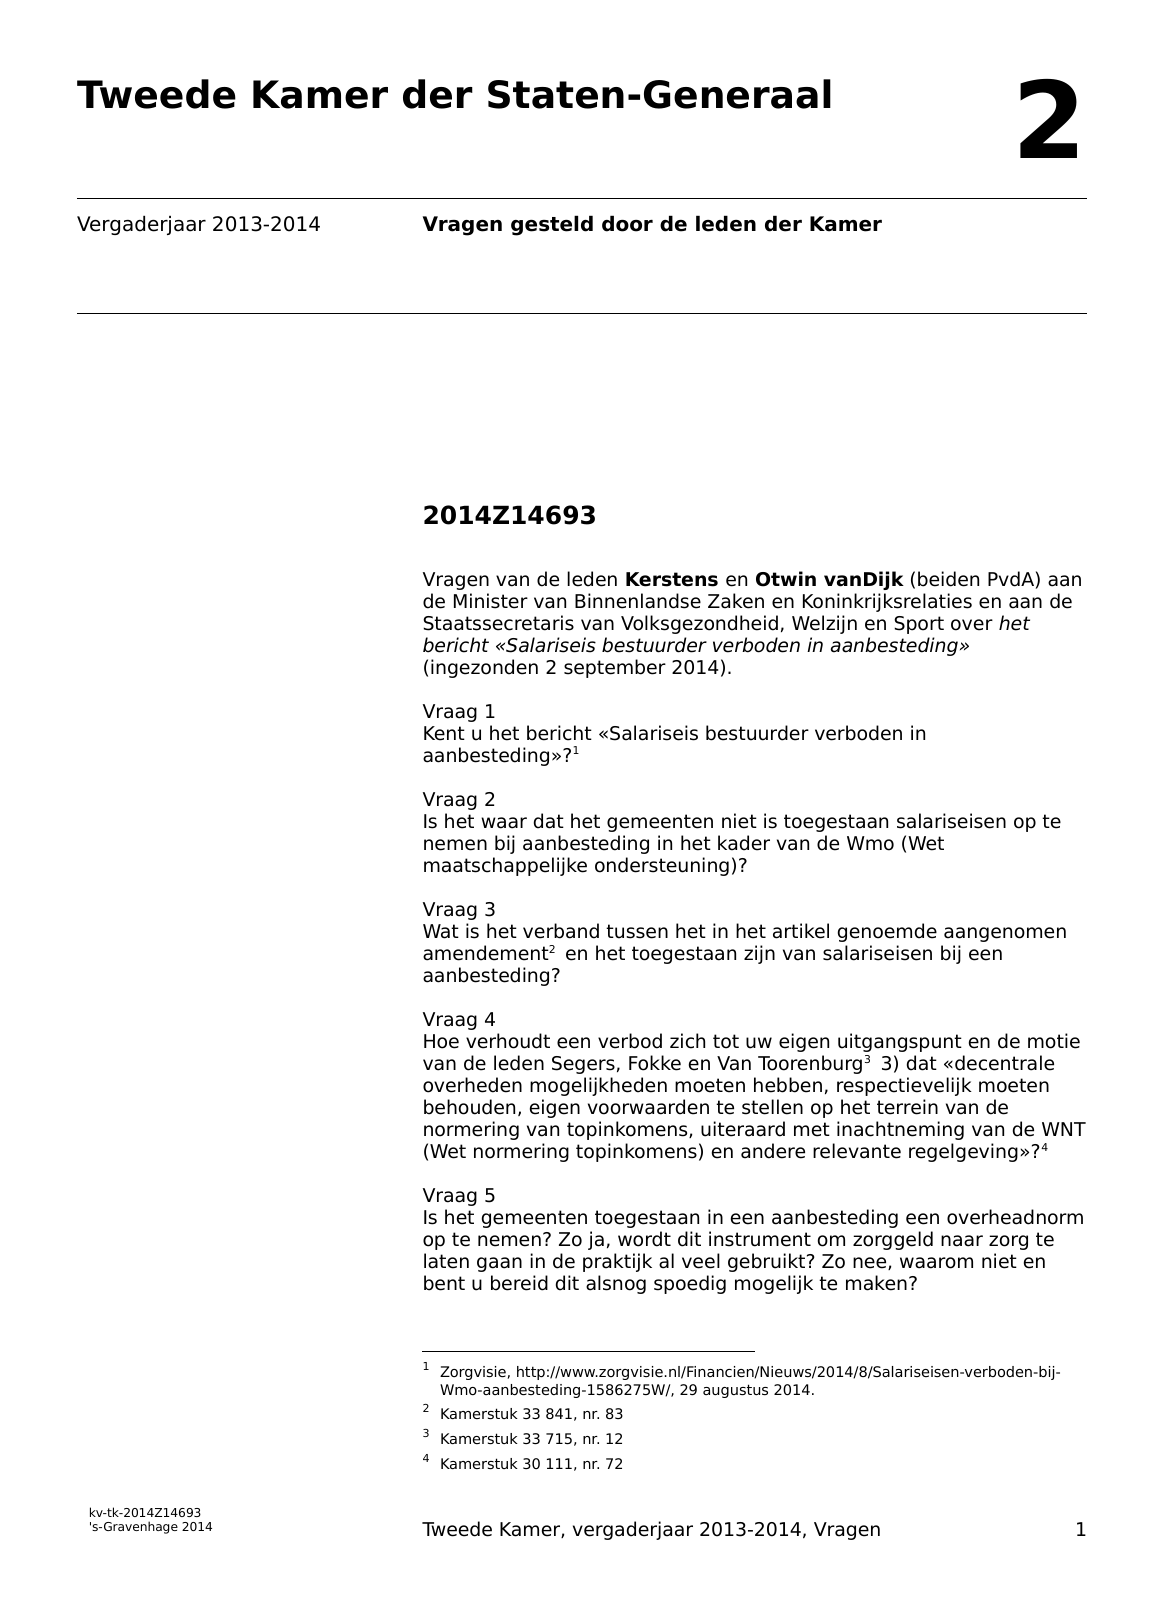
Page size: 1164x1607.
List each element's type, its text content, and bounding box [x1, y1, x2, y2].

table_header 2 [886, 59, 1087, 198]
text Is het waar dat het gemeenten niet is toegestaan salariseisen op te nemen bij aanbesteding in het kader van de Wmo (Wet maatschappelijke ondersteuning)? [422, 811, 1087, 877]
text Vraag 5 [422, 1185, 1087, 1207]
table_cell Vragen gesteld door de leden der Kamer [422, 199, 1087, 313]
text Hoe verhoudt een verbod zich tot uw eigen uitgangspunt en de motie van de leden Segers, Fokke en Van Toorenburg 3) dat «decentrale overheden mogelijkheden moeten hebben, respectievelijk moeten behouden, eigen voorwaarden te stellen op het terrein van de normering van topinkomens, uiteraard met inachtneming van de WNT (Wet normering topinkomens) en andere relevante regelgeving»? [422, 1031, 1087, 1163]
text Is het gemeenten toegestaan in een aanbesteding een overheadnorm op te nemen? Zo ja, wordt dit instrument om zorggeld naar zorg te laten gaan in de praktijk al veel gebruikt? Zo nee, waarom niet en bent u bereid dit alsnog spoedig mogelijk te maken? [422, 1207, 1087, 1295]
text Zorgvisie, http://www.zorgvisie.nl/Financien/Nieuws/2014/8/Salariseisen-verboden-bij-Wmo-aanbesteding-1586275W/, 29 augustus 2014. [422, 1360, 1087, 1399]
text Kamerstuk 33 715, nr. 12 [422, 1427, 1087, 1449]
text Wat is het verband tussen het in het artikel genoemde aangenomen amendement en het toegestaan zijn van salariseisen bij een aanbesteding? [422, 921, 1087, 987]
text Kent u het bericht «Salariseis bestuurder verboden in aanbesteding»? [422, 723, 1087, 767]
text Vraag 3 [422, 899, 1087, 921]
text Vragen van de leden Kerstens en Otwin vanDijk (beiden PvdA) aan de Minister van Binnenlandse Zaken en Koninkrijksrelaties en aan de Staatssecretaris van Volksgezondheid, Welzijn en Sport over het bericht «Salariseis bestuurder verboden in aanbesteding» (ingezonden 2 september 2014). [422, 569, 1087, 679]
text 's-Gravenhage 2014 [88, 1520, 323, 1534]
table_cell Vergaderjaar 2013-2014 [77, 199, 422, 313]
text Kamerstuk 33 841, nr. 83 [422, 1402, 1087, 1424]
text 2014Z14693 [422, 501, 1087, 531]
text Vraag 2 [422, 789, 1087, 811]
table_header Tweede Kamer der Staten-Generaal [77, 59, 886, 198]
text Vraag 1 [422, 701, 1087, 723]
text Kamerstuk 30 111, nr. 72 [422, 1452, 1087, 1474]
text kv-tk-2014Z14693 [88, 1506, 323, 1520]
text Vraag 4 [422, 1009, 1087, 1031]
